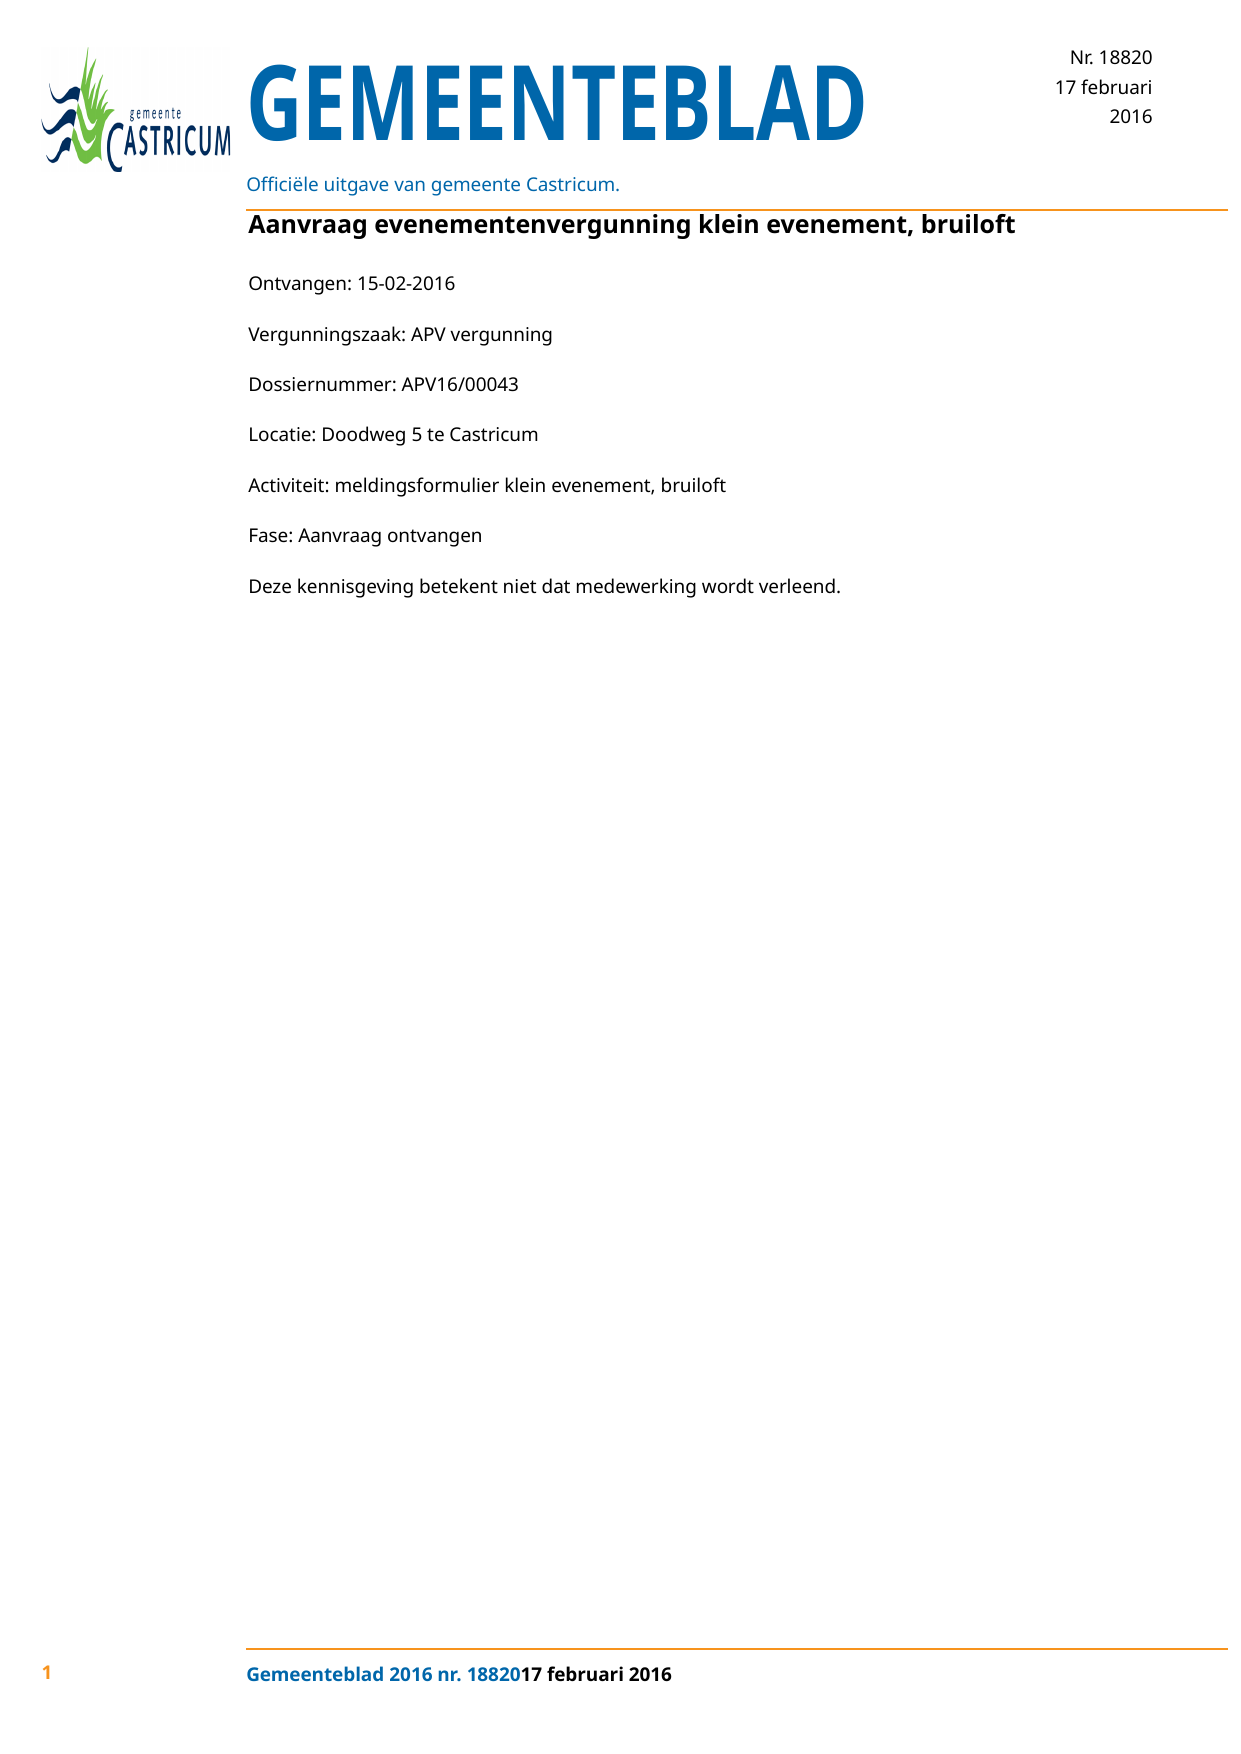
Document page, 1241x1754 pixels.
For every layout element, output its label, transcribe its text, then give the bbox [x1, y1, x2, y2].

text Locatie: Doodweg 5 te Castricum [248, 422, 1152, 447]
picture [41, 47, 231, 172]
text Activiteit: meldingsformulier klein evenement, bruiloft [248, 472, 1152, 498]
text Deze kennisgeving betekent niet dat medewerking wordt verleend. [248, 573, 1152, 598]
text Dossiernummer: APV16/00043 [248, 371, 1152, 397]
text Fase: Aanvraag ontvangen [248, 522, 1152, 548]
text Ontvangen: 15-02-2016 [248, 270, 1152, 296]
text Aanvraag evenementenvergunning klein evenement, bruiloft [248, 211, 1152, 241]
text Vergunningszaak: APV vergunning [248, 321, 1152, 346]
